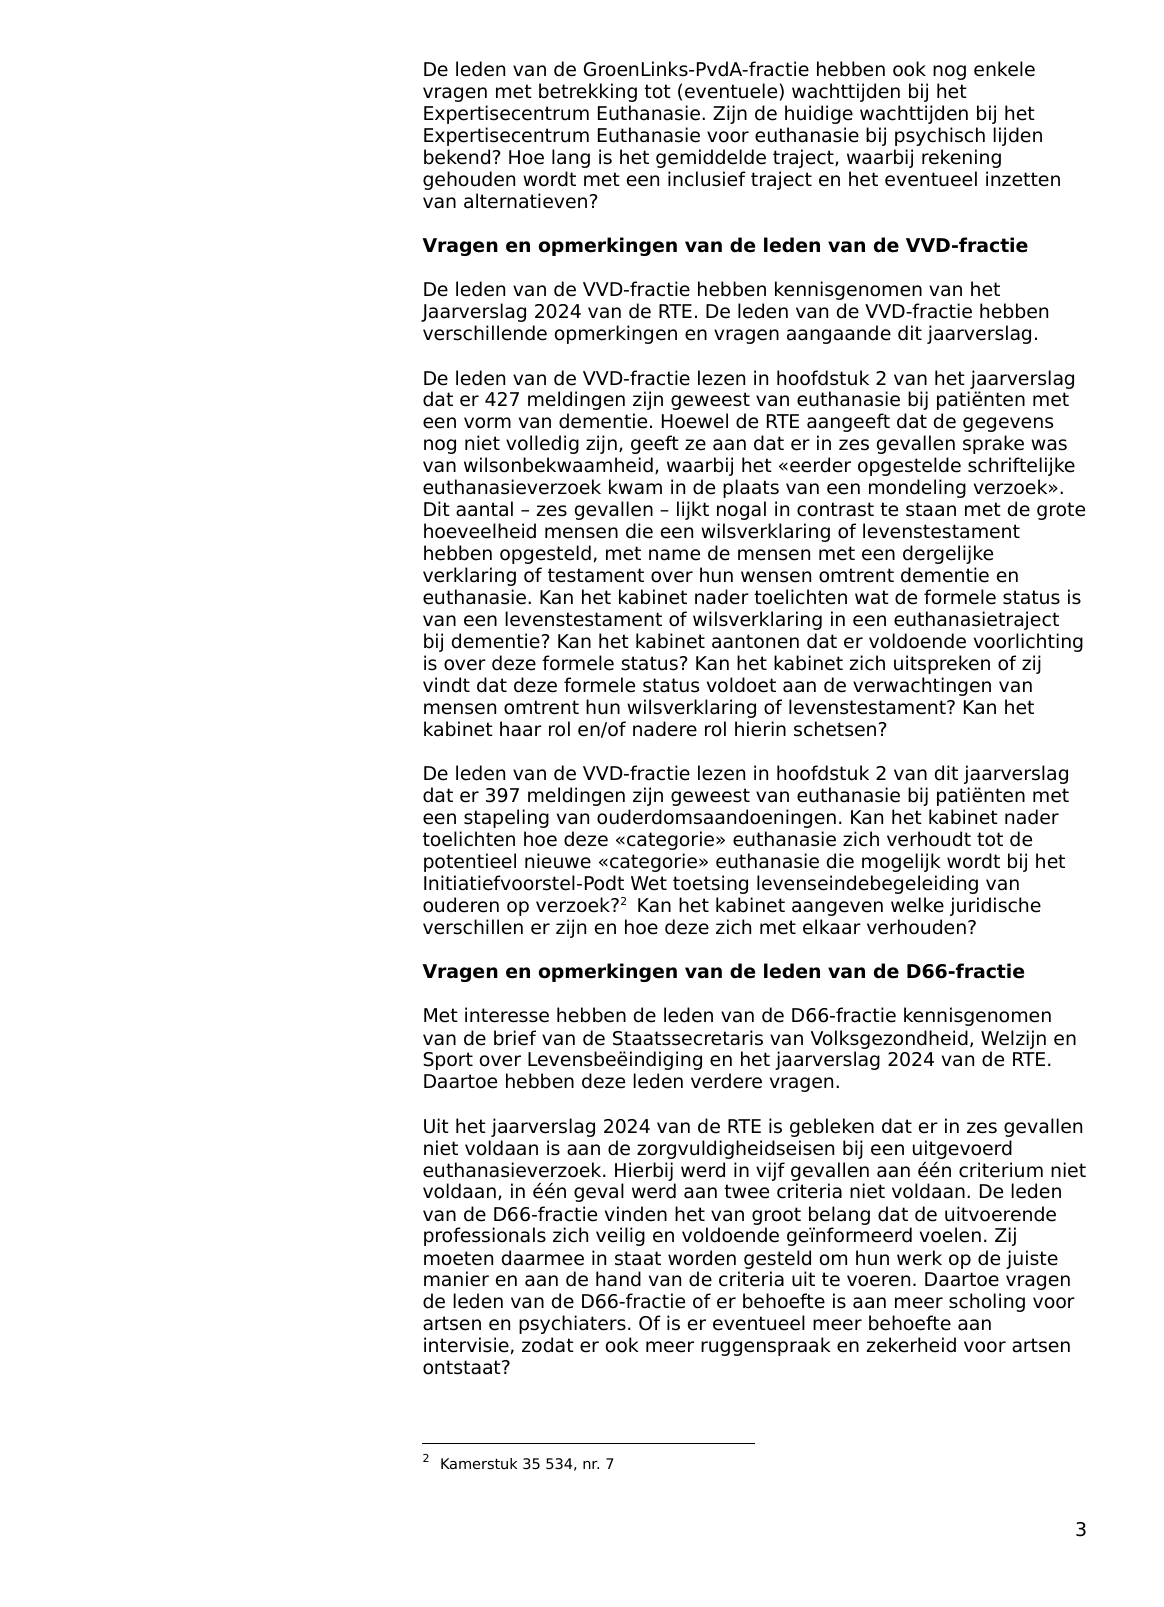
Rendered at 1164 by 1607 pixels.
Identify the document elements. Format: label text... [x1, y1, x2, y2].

text Kamerstuk 35 534, nr. 7 [422, 1452, 1087, 1474]
text De leden van de GroenLinks-PvdA-fractie hebben ook nog enkele vragen met betrekking tot (eventuele) wachttijden bij het Expertisecentrum Euthanasie. Zijn de huidige wachttijden bij het Expertisecentrum Euthanasie voor euthanasie bij psychisch lijden bekend? Hoe lang is het gemiddelde traject, waarbij rekening gehouden wordt met een inclusief traject en het eventueel inzetten van alternatieven? [422, 59, 1087, 213]
text De leden van de VVD-fractie hebben kennisgenomen van het Jaarverslag 2024 van de RTE. De leden van de VVD-fractie hebben verschillende opmerkingen en vragen aangaande dit jaarverslag. [422, 279, 1087, 345]
text De leden van de VVD-fractie lezen in hoofdstuk 2 van het jaarverslag dat er 427 meldingen zijn geweest van euthanasie bij patiënten met een vorm van dementie. Hoewel de RTE aangeeft dat de gegevens nog niet volledig zijn, geeft ze aan dat er in zes gevallen sprake was van wilsonbekwaamheid, waarbij het «eerder opgestelde schriftelijke euthanasieverzoek kwam in de plaats van een mondeling verzoek». Dit aantal – zes gevallen – lijkt nogal in contrast te staan met de grote hoeveelheid mensen die een wilsverklaring of levenstestament hebben opgesteld, met name de mensen met een dergelijke verklaring of testament over hun wensen omtrent dementie en euthanasie. Kan het kabinet nader toelichten wat de formele status is van een levenstestament of wilsverklaring in een euthanasietraject bij dementie? Kan het kabinet aantonen dat er voldoende voorlichting is over deze formele status? Kan het kabinet zich uitspreken of zij vindt dat deze formele status voldoet aan de verwachtingen van mensen omtrent hun wilsverklaring of levenstestament? Kan het kabinet haar rol en/of nadere rol hierin schetsen? [422, 367, 1087, 741]
subtitle Vragen en opmerkingen van de leden van de D66-fractie [422, 961, 1087, 983]
subtitle Vragen en opmerkingen van de leden van de VVD-fractie [422, 235, 1087, 257]
text Met interesse hebben de leden van de D66-fractie kennisgenomen van de brief van de Staatssecretaris van Volksgezondheid, Welzijn en Sport over Levensbeëindiging en het jaarverslag 2024 van de RTE. Daartoe hebben deze leden verdere vragen. [422, 1005, 1087, 1093]
text De leden van de VVD-fractie lezen in hoofdstuk 2 van dit jaarverslag dat er 397 meldingen zijn geweest van euthanasie bij patiënten met een stapeling van ouderdomsaandoeningen. Kan het kabinet nader toelichten hoe deze «categorie» euthanasie zich verhoudt tot de potentieel nieuwe «categorie» euthanasie die mogelijk wordt bij het Initiatiefvoorstel-Podt Wet toetsing levenseindebegeleiding van ouderen op verzoek? Kan het kabinet aangeven welke juridische verschillen er zijn en hoe deze zich met elkaar verhouden? [422, 763, 1087, 939]
text Uit het jaarverslag 2024 van de RTE is gebleken dat er in zes gevallen niet voldaan is aan de zorgvuldigheidseisen bij een uitgevoerd euthanasieverzoek. Hierbij werd in vijf gevallen aan één criterium niet voldaan, in één geval werd aan twee criteria niet voldaan. De leden van de D66-fractie vinden het van groot belang dat de uitvoerende professionals zich veilig en voldoende geïnformeerd voelen. Zij moeten daarmee in staat worden gesteld om hun werk op de juiste manier en aan de hand van de criteria uit te voeren. Daartoe vragen de leden van de D66-fractie of er behoefte is aan meer scholing voor artsen en psychiaters. Of is er eventueel meer behoefte aan intervisie, zodat er ook meer ruggenspraak en zekerheid voor artsen ontstaat? [422, 1116, 1087, 1379]
